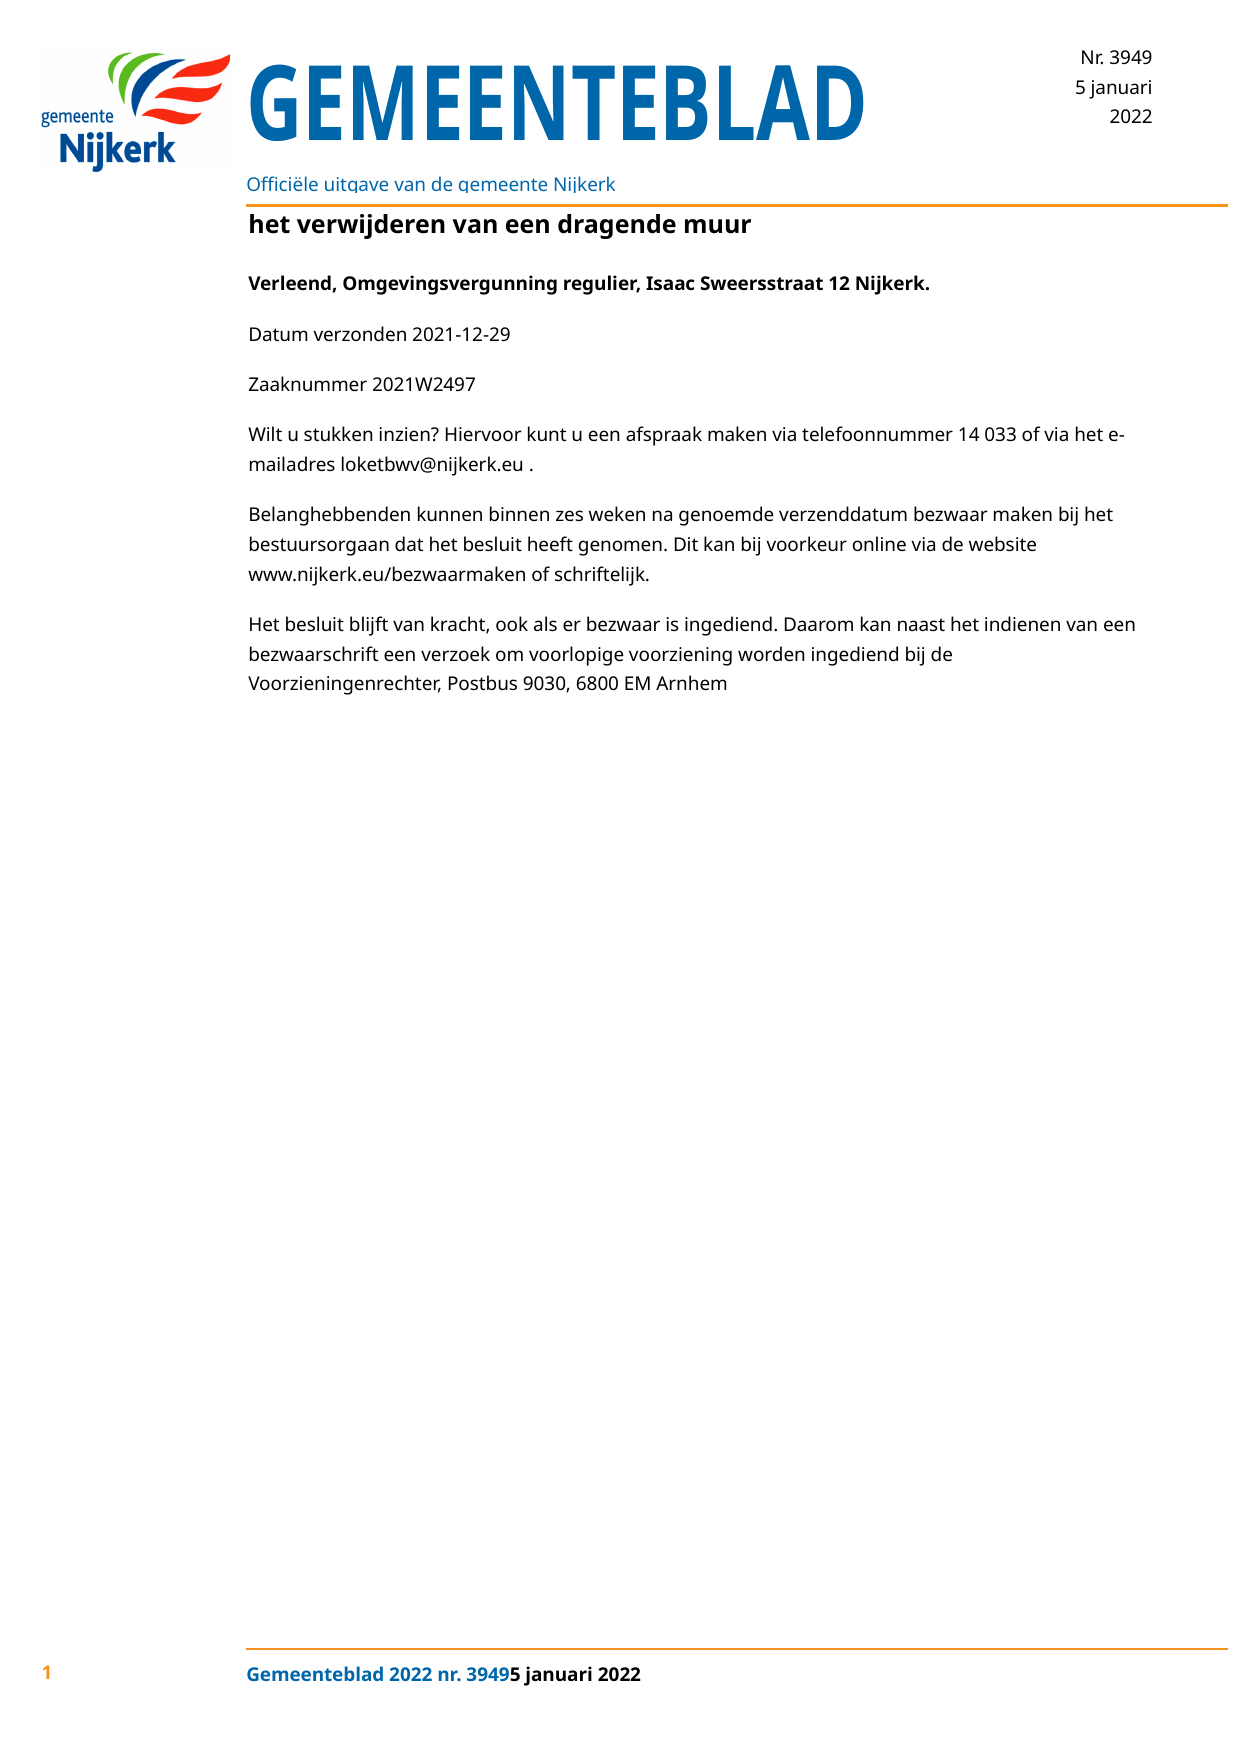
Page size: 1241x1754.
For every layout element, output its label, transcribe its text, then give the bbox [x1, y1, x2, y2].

text Datum verzonden 2021-12-29 [248, 321, 1152, 346]
text Wilt u stukken inzien? Hiervoor kunt u een afspraak maken via telefoonnummer 14 033 of via het e-mailadres loketbwv@nijkerk.eu . [248, 422, 1152, 477]
text Het besluit blijft van kracht, ook als er bezwaar is ingediend. Daarom kan naast het indienen van een bezwaarschrift een verzoek om voorlopige voorziening worden ingediend bij de Voorzieningenrechter, Postbus 9030, 6800 EM Arnhem [248, 611, 1152, 696]
text Zaaknummer 2021W2497 [248, 371, 1152, 397]
text Verleend, Omgevingsvergunning regulier, Isaac Sweersstraat 12 Nijkerk. [248, 270, 1152, 296]
picture [41, 47, 231, 172]
text Belanghebbenden kunnen binnen zes weken na genoemde verzenddatum bezwaar maken bij het bestuursorgaan dat het besluit heeft genomen. Dit kan bij voorkeur online via de website www.nijkerk.eu/bezwaarmaken of schriftelijk. [248, 502, 1152, 586]
text het verwijderen van een dragende muur [248, 207, 1152, 241]
